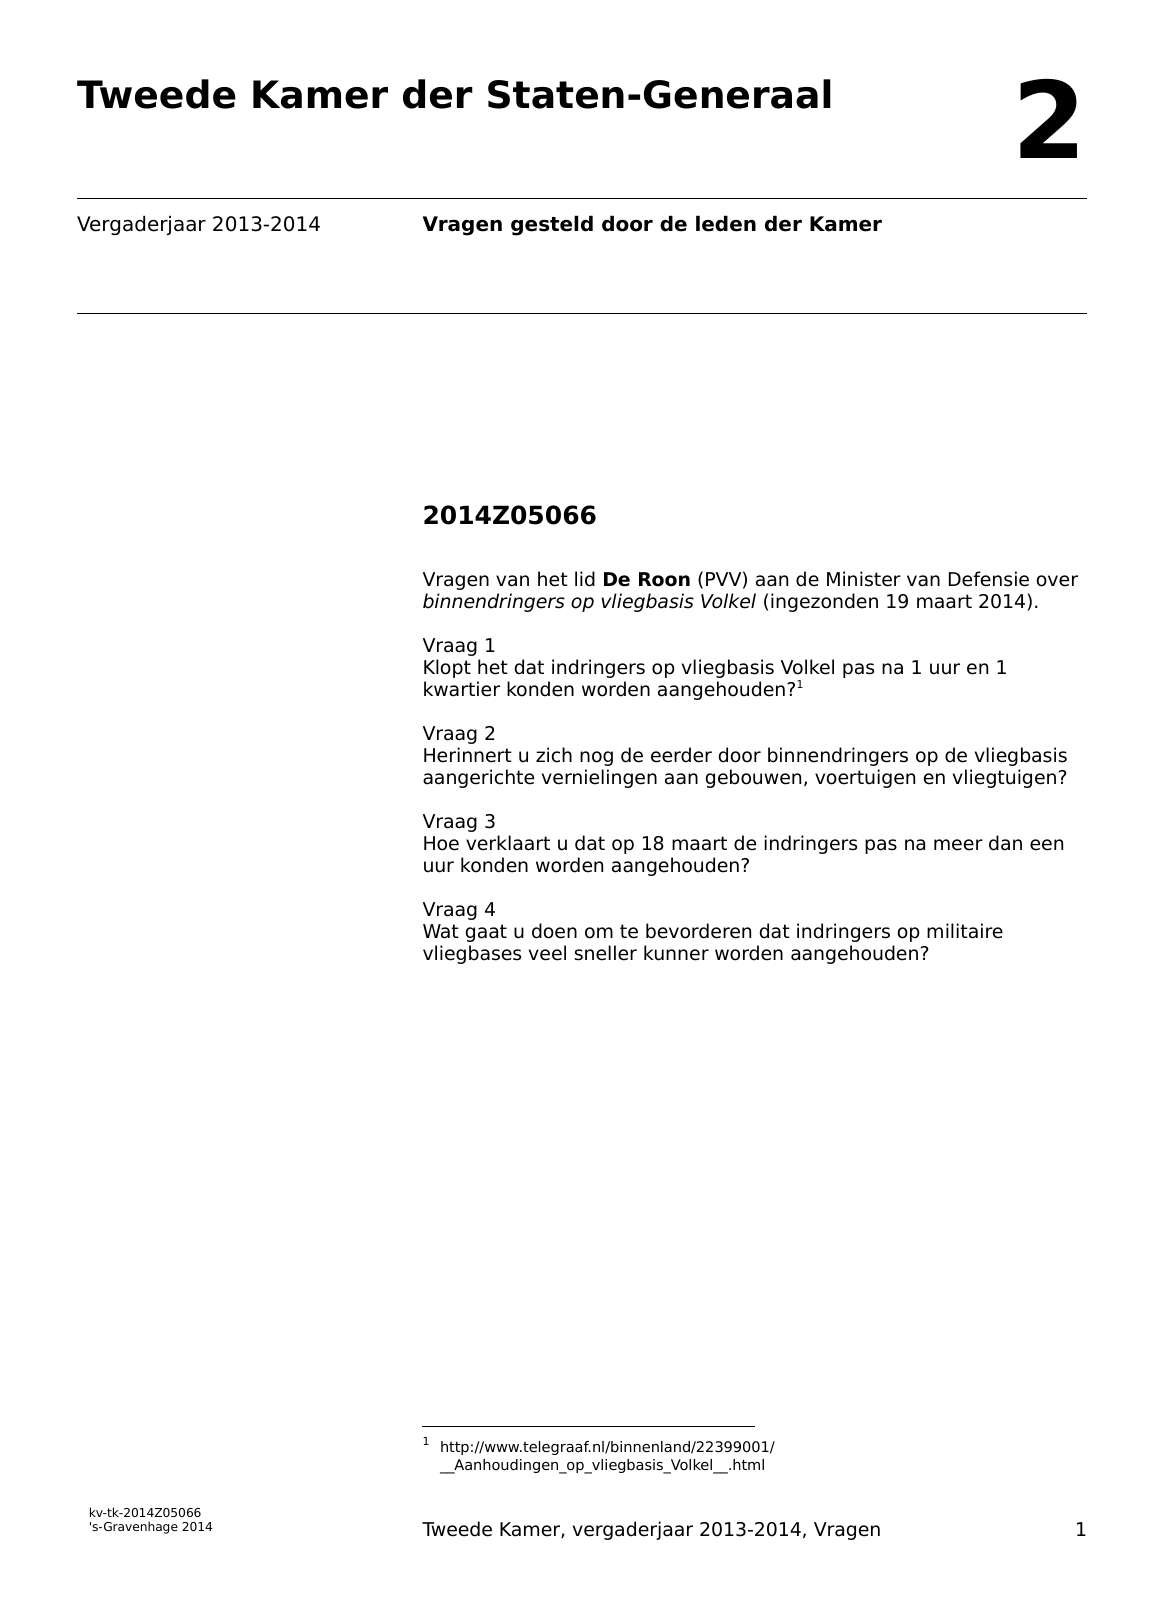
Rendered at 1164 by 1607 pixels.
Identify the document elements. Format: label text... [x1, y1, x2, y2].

text Vraag 4 [422, 899, 1087, 921]
text Vraag 2 [422, 723, 1087, 745]
text http://www.telegraaf.nl/binnenland/22399001/__Aanhoudingen_op_vliegbasis_Volkel__.html [422, 1435, 1087, 1474]
text Vraag 3 [422, 811, 1087, 833]
text 2014Z05066 [422, 501, 1087, 531]
text Wat gaat u doen om te bevorderen dat indringers op militaire vliegbases veel sneller kunner worden aangehouden? [422, 921, 1087, 965]
table_header 2 [886, 59, 1087, 198]
text Herinnert u zich nog de eerder door binnendringers op de vliegbasis aangerichte vernielingen aan gebouwen, voertuigen en vliegtuigen? [422, 745, 1087, 789]
text 's-Gravenhage 2014 [88, 1520, 323, 1534]
text Vragen van het lid De Roon (PVV) aan de Minister van Defensie over binnendringers op vliegbasis Volkel (ingezonden 19 maart 2014). [422, 569, 1087, 613]
text Vraag 1 [422, 635, 1087, 657]
table_cell Vergaderjaar 2013-2014 [77, 199, 422, 313]
text Klopt het dat indringers op vliegbasis Volkel pas na 1 uur en 1 kwartier konden worden aangehouden? [422, 657, 1087, 701]
table_cell Vragen gesteld door de leden der Kamer [422, 199, 1087, 313]
text kv-tk-2014Z05066 [88, 1506, 323, 1520]
text Hoe verklaart u dat op 18 maart de indringers pas na meer dan een uur konden worden aangehouden? [422, 833, 1087, 877]
table_header Tweede Kamer der Staten-Generaal [77, 59, 886, 198]
